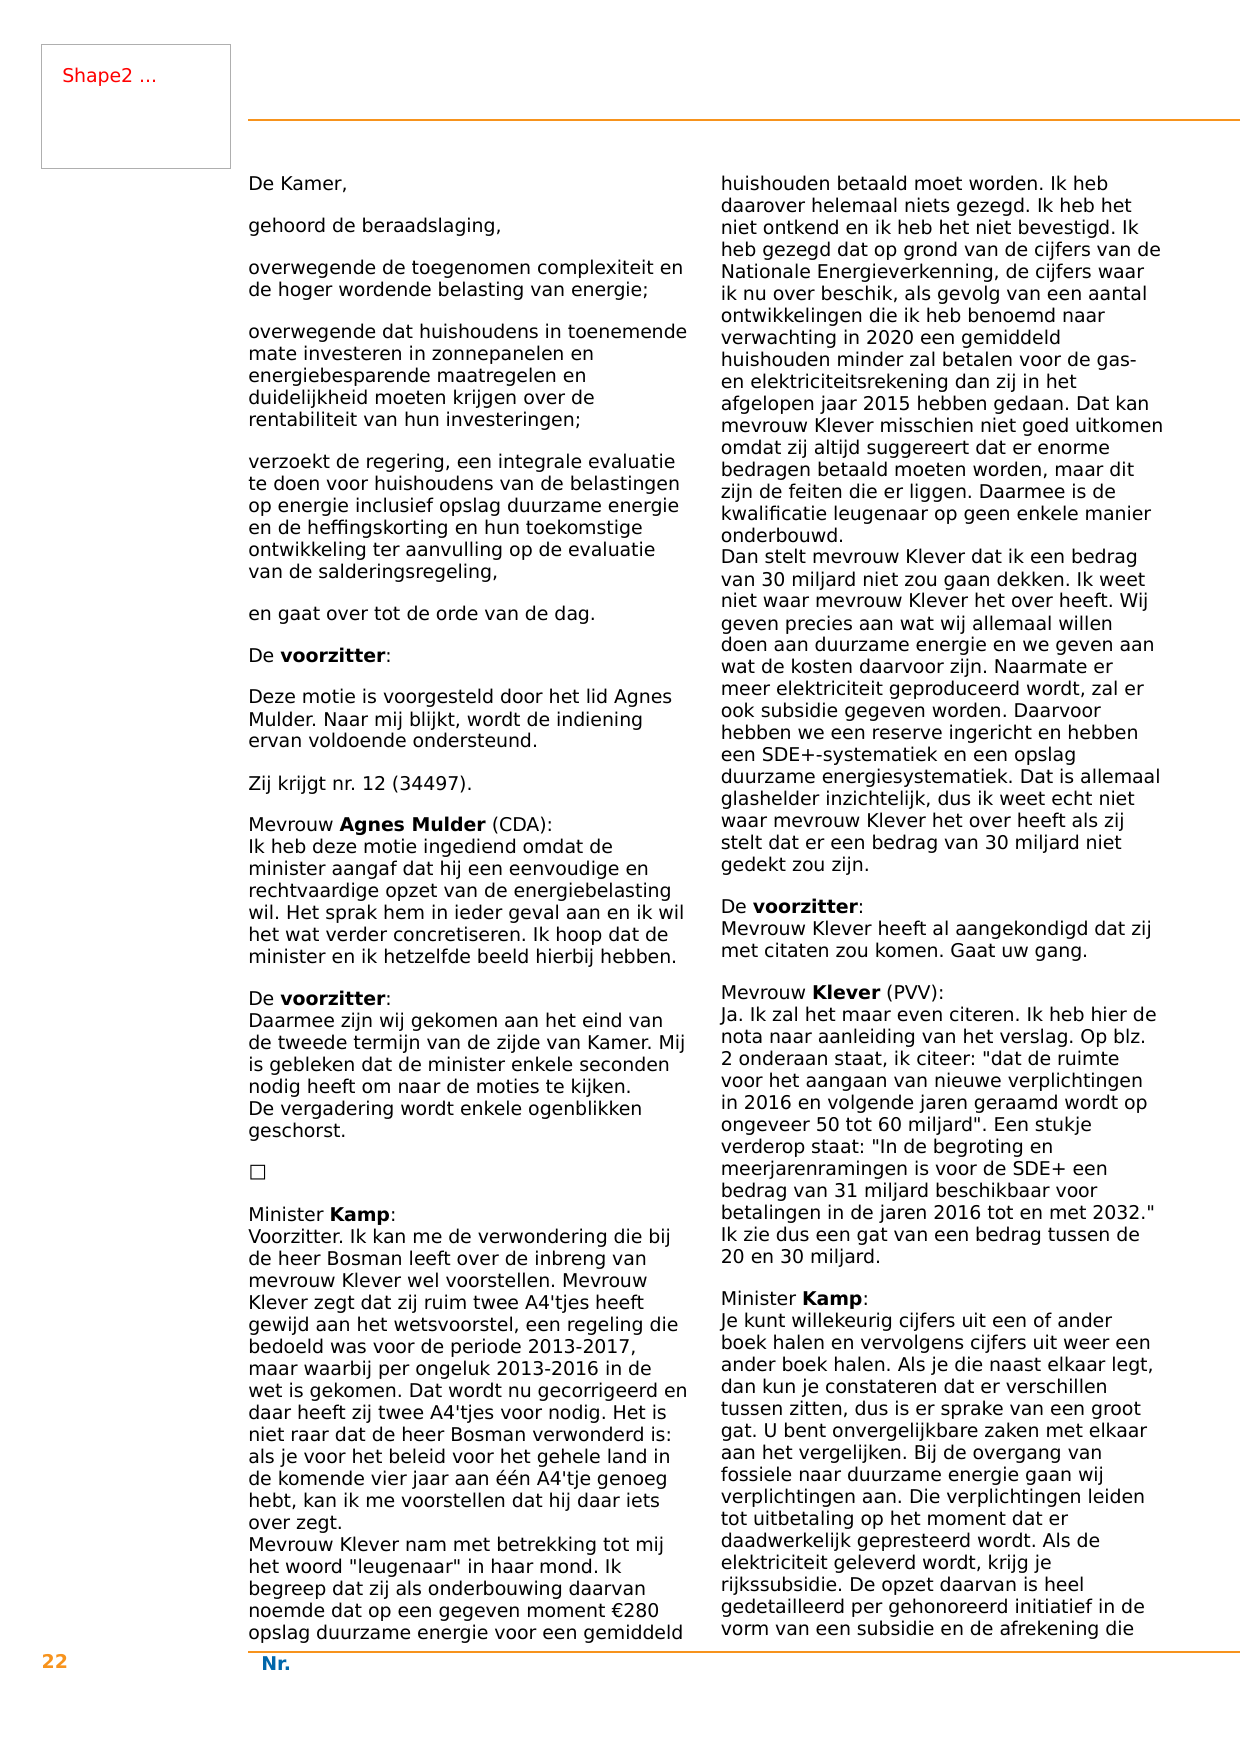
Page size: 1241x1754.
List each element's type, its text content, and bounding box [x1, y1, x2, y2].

text Minister Kamp: [248, 1204, 691, 1226]
text verzoekt de regering, een integrale evaluatie te doen voor huishoudens van de belastingen op energie inclusief opslag duurzame energie en de heffingskorting en hun toekomstige ontwikkeling ter aanvulling op de evaluatie van de salderingsregeling, [248, 451, 691, 582]
text Mevrouw Klever (PVV): [721, 982, 1163, 1004]
text De voorzitter: [248, 988, 691, 1010]
text gehoord de beraadslaging, [248, 215, 691, 237]
text Voorzitter. Ik kan me de verwondering die bij de heer Bosman leeft over de inbreng van mevrouw Klever wel voorstellen. Mevrouw Klever zegt dat zij ruim twee A4'tjes heeft gewijd aan het wetsvoorstel, een regeling die bedoeld was voor de periode 2013-2017, maar waarbij per ongeluk 2013-2016 in de wet is gekomen. Dat wordt nu gecorrigeerd en daar heeft zij twee A4'tjes voor nodig. Het is niet raar dat de heer Bosman verwonderd is: als je voor het beleid voor het gehele land in de komende vier jaar aan één A4'tje genoeg hebt, kan ik me voorstellen dat hij daar iets over zegt. [248, 1226, 691, 1534]
text overwegende dat huishoudens in toenemende mate investeren in zonnepanelen en energiebesparende maatregelen en duidelijkheid moeten krijgen over de rentabiliteit van hun investeringen; [248, 321, 691, 431]
text De vergadering wordt enkele ogenblikken geschorst. [248, 1098, 691, 1142]
text Deze motie is voorgesteld door het lid Agnes Mulder. Naar mij blijkt, wordt de indiening ervan voldoende ondersteund. [248, 686, 691, 752]
text ⬜ [248, 1162, 691, 1184]
text De voorzitter: [248, 644, 691, 666]
text Zij krijgt nr. 12 (34497). [248, 772, 691, 794]
text De voorzitter: [721, 896, 1163, 918]
text Je kunt willekeurig cijfers uit een of ander boek halen en vervolgens cijfers uit weer een ander boek halen. Als je die naast elkaar legt, dan kun je constateren dat er verschillen tussen zitten, dus is er sprake van een groot gat. U bent onvergelijkbare zaken met elkaar aan het vergelijken. Bij de overgang van fossiele naar duurzame energie gaan wij verplichtingen aan. Die verplichtingen leiden tot uitbetaling op het moment dat er daadwerkelijk gepresteerd wordt. Als de elektriciteit geleverd wordt, krijg je rijkssubsidie. De opzet daarvan is heel gedetailleerd per gehonoreerd initiatief in de vorm van een subsidie en de afrekening die [721, 1310, 1163, 1639]
text en gaat over tot de orde van de dag. [248, 602, 691, 624]
text Minister Kamp: [721, 1288, 1163, 1310]
text Mevrouw Klever nam met betrekking tot mij het woord "leugenaar" in haar mond. Ik begreep dat zij als onderbouwing daarvan noemde dat op een gegeven moment €280 opslag duurzame energie voor een gemiddeld [248, 1534, 691, 1644]
text De Kamer, [248, 173, 691, 195]
text Mevrouw Agnes Mulder (CDA): [248, 814, 691, 836]
text Daarmee zijn wij gekomen aan het eind van de tweede termijn van de zijde van Kamer. Mij is gebleken dat de minister enkele seconden nodig heeft om naar de moties te kijken. [248, 1010, 691, 1098]
text overwegende de toegenomen complexiteit en de hoger wordende belasting van energie; [248, 257, 691, 301]
text huishouden betaald moet worden. Ik heb daarover helemaal niets gezegd. Ik heb het niet ontkend en ik heb het niet bevestigd. Ik heb gezegd dat op grond van de cijfers van de Nationale Energieverkenning, de cijfers waar ik nu over beschik, als gevolg van een aantal ontwikkelingen die ik heb benoemd naar verwachting in 2020 een gemiddeld huishouden minder zal betalen voor de gas- en elektriciteitsrekening dan zij in het afgelopen jaar 2015 hebben gedaan. Dat kan mevrouw Klever misschien niet goed uitkomen omdat zij altijd suggereert dat er enorme bedragen betaald moeten worden, maar dit zijn de feiten die er liggen. Daarmee is de kwalificatie leugenaar op geen enkele manier onderbouwd. [721, 173, 1163, 546]
text Mevrouw Klever heeft al aangekondigd dat zij met citaten zou komen. Gaat uw gang. [721, 918, 1163, 962]
text Ja. Ik zal het maar even citeren. Ik heb hier de nota naar aanleiding van het verslag. Op blz. 2 onderaan staat, ik citeer: "dat de ruimte voor het aangaan van nieuwe verplichtingen in 2016 en volgende jaren geraamd wordt op ongeveer 50 tot 60 miljard". Een stukje verderop staat: "In de begroting en meerjarenramingen is voor de SDE+ een bedrag van 31 miljard beschikbaar voor betalingen in de jaren 2016 tot en met 2032." Ik zie dus een gat van een bedrag tussen de 20 en 30 miljard. [721, 1004, 1163, 1268]
text Ik heb deze motie ingediend omdat de minister aangaf dat hij een eenvoudige en rechtvaardige opzet van de energiebelasting wil. Het sprak hem in ieder geval aan en ik wil het wat verder concretiseren. Ik hoop dat de minister en ik hetzelfde beeld hierbij hebben. [248, 836, 691, 968]
text Dan stelt mevrouw Klever dat ik een bedrag van 30 miljard niet zou gaan dekken. Ik weet niet waar mevrouw Klever het over heeft. Wij geven precies aan wat wij allemaal willen doen aan duurzame energie en we geven aan wat de kosten daarvoor zijn. Naarmate er meer elektriciteit geproduceerd wordt, zal er ook subsidie gegeven worden. Daarvoor hebben we een reserve ingericht en hebben een SDE+-systematiek en een opslag duurzame energiesystematiek. Dat is allemaal glashelder inzichtelijk, dus ik weet echt niet waar mevrouw Klever het over heeft als zij stelt dat er een bedrag van 30 miljard niet gedekt zou zijn. [721, 546, 1163, 876]
